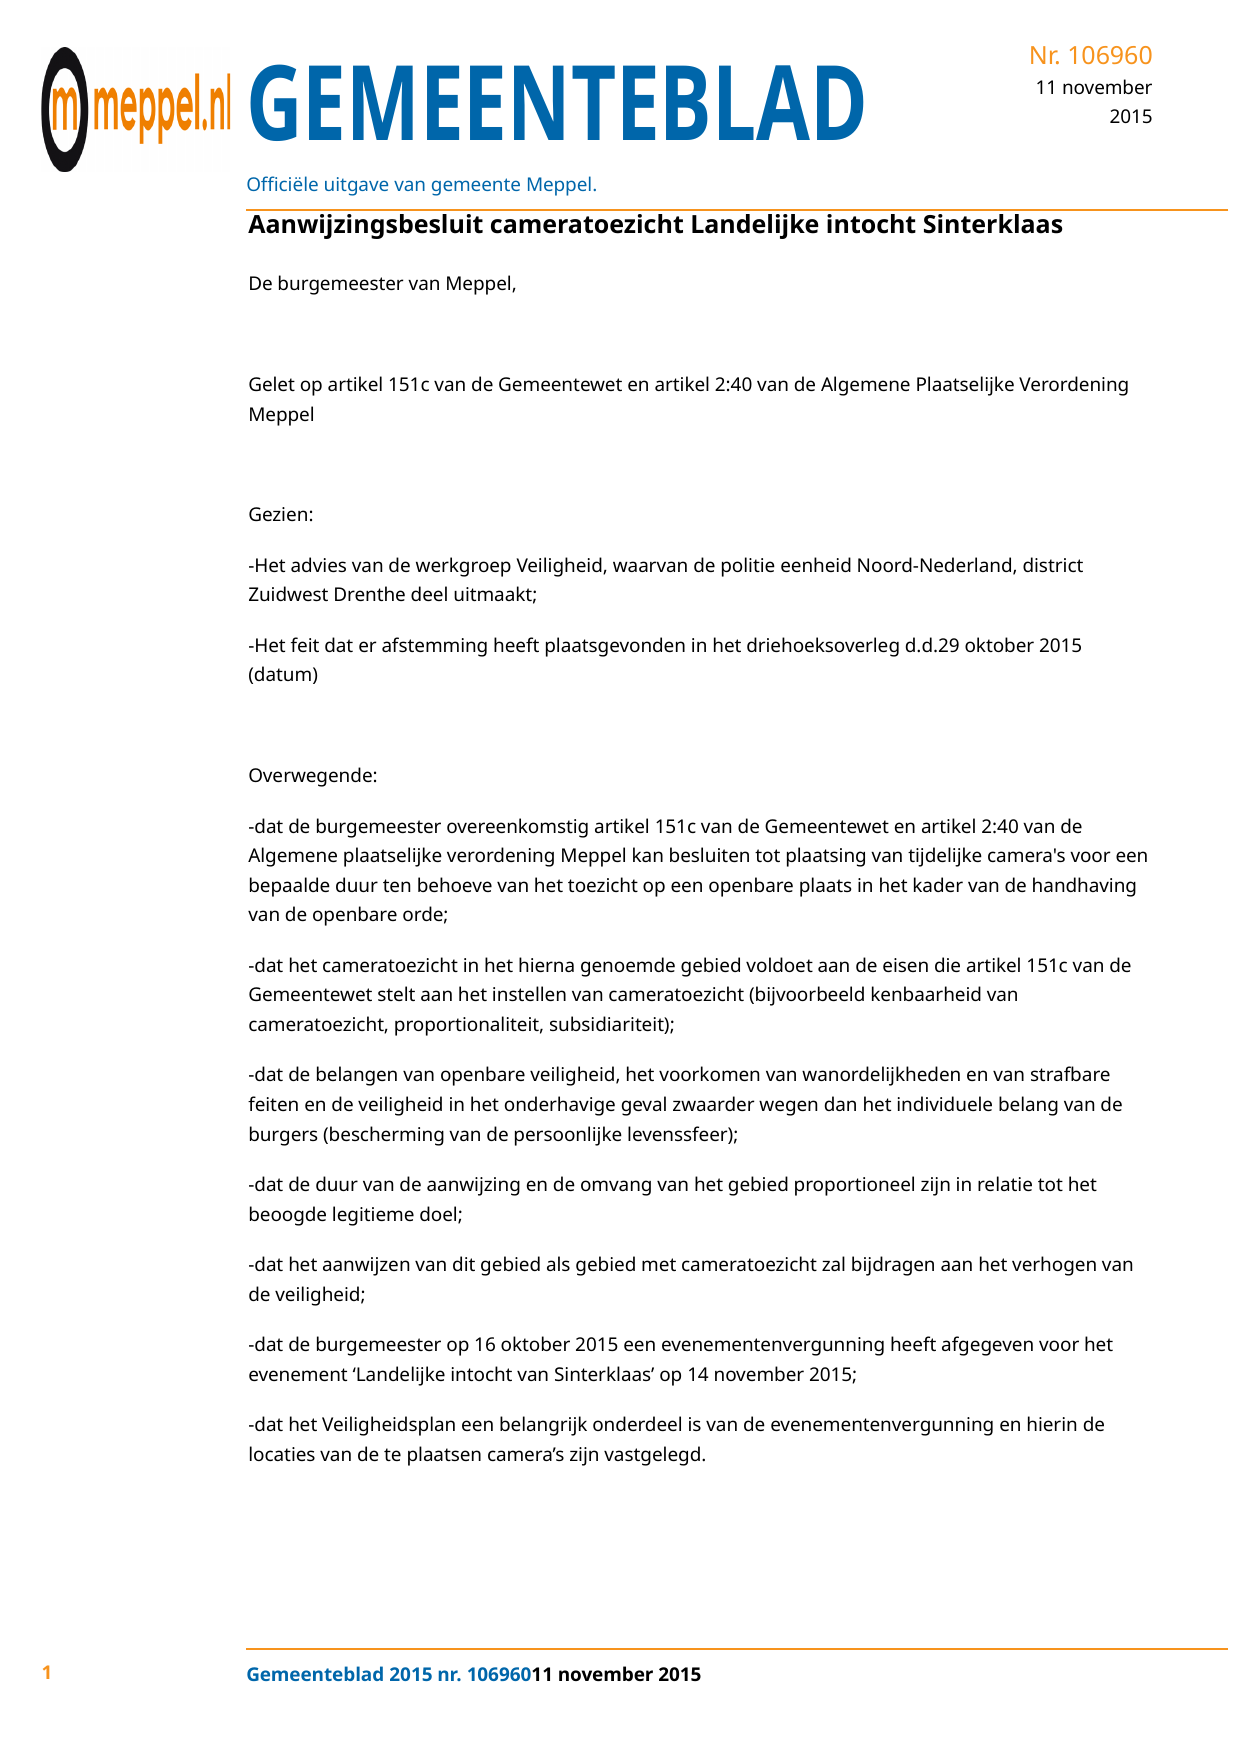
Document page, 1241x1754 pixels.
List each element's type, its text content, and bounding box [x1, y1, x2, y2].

text -dat het aanwijzen van dit gebied als gebied met cameratoezicht zal bijdragen aan het verhogen van de veiligheid; [248, 1251, 1152, 1306]
text -dat de duur van de aanwijzing en de omvang van het gebied proportioneel zijn in relatie tot het beoogde legitieme doel; [248, 1171, 1152, 1226]
text -Het advies van de werkgroep Veiligheid, waarvan de politie eenheid Noord-Nederland, district Zuidwest Drenthe deel uitmaakt; [248, 552, 1152, 607]
text -Het feit dat er afstemming heeft plaatsgevonden in het driehoeksoverleg d.d.29 oktober 2015 (datum) [248, 632, 1152, 687]
picture [41, 47, 231, 172]
text Gezien: [248, 502, 1152, 527]
text Overwegende: [248, 762, 1152, 788]
text -dat de burgemeester overeenkomstig artikel 151c van de Gemeentewet en artikel 2:40 van de Algemene plaatselijke verordening Meppel kan besluiten tot plaatsing van tijdelijke camera's voor een bepaalde duur ten behoeve van het toezicht op een openbare plaats in het kader van de handhaving van de openbare orde; [248, 813, 1152, 927]
text -dat het Veiligheidsplan een belangrijk onderdeel is van de evenementenvergunning en hierin de locaties van de te plaatsen camera’s zijn vastgelegd. [248, 1411, 1152, 1466]
text Gelet op artikel 151c van de Gemeentewet en artikel 2:40 van de Algemene Plaatselijke Verordening Meppel [248, 371, 1152, 426]
text -dat de burgemeester op 16 oktober 2015 een evenementenvergunning heeft afgegeven voor het evenement ‘Landelijke intocht van Sinterklaas’ op 14 november 2015; [248, 1331, 1152, 1386]
text De burgemeester van Meppel, [248, 270, 1152, 296]
text Aanwijzingsbesluit cameratoezicht Landelijke intocht Sinterklaas [248, 211, 1152, 241]
text -dat het cameratoezicht in het hierna genoemde gebied voldoet aan de eisen die artikel 151c van de Gemeentewet stelt aan het instellen van cameratoezicht (bijvoorbeeld kenbaarheid van cameratoezicht, proportionaliteit, subsidiariteit); [248, 952, 1152, 1037]
text -dat de belangen van openbare veiligheid, het voorkomen van wanordelijkheden en van strafbare feiten en de veiligheid in het onderhavige geval zwaarder wegen dan het individuele belang van de burgers (bescherming van de persoonlijke levenssfeer); [248, 1062, 1152, 1146]
